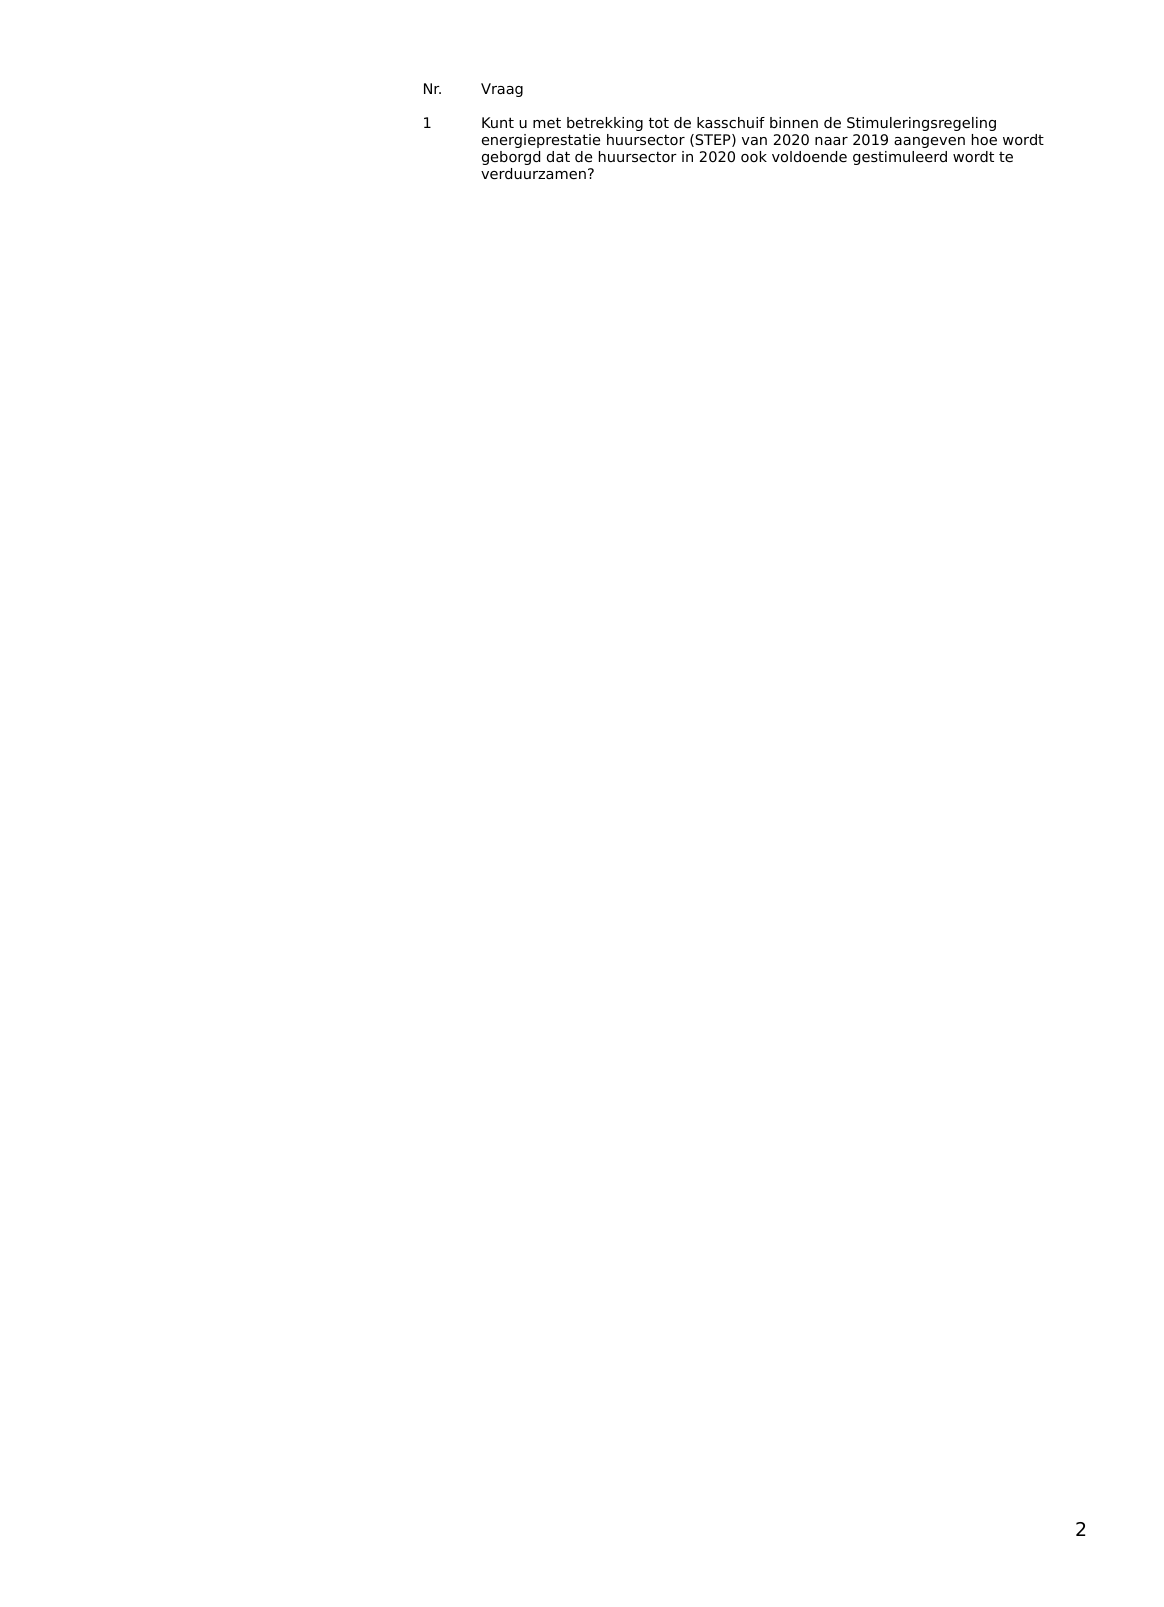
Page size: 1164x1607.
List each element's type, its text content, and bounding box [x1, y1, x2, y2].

table_cell 1 [422, 115, 475, 183]
table_cell [422, 98, 475, 115]
table_header Vraag [475, 81, 1087, 98]
table_cell Kunt u met betrekking tot de kasschuif binnen de Stimuleringsregeling energieprestatie huursector (STEP) van 2020 naar 2019 aangeven hoe wordt geborgd dat de huursector in 2020 ook voldoende gestimuleerd wordt te verduurzamen? [475, 115, 1087, 183]
table_cell [475, 98, 1087, 115]
table_header Nr. [422, 81, 475, 98]
